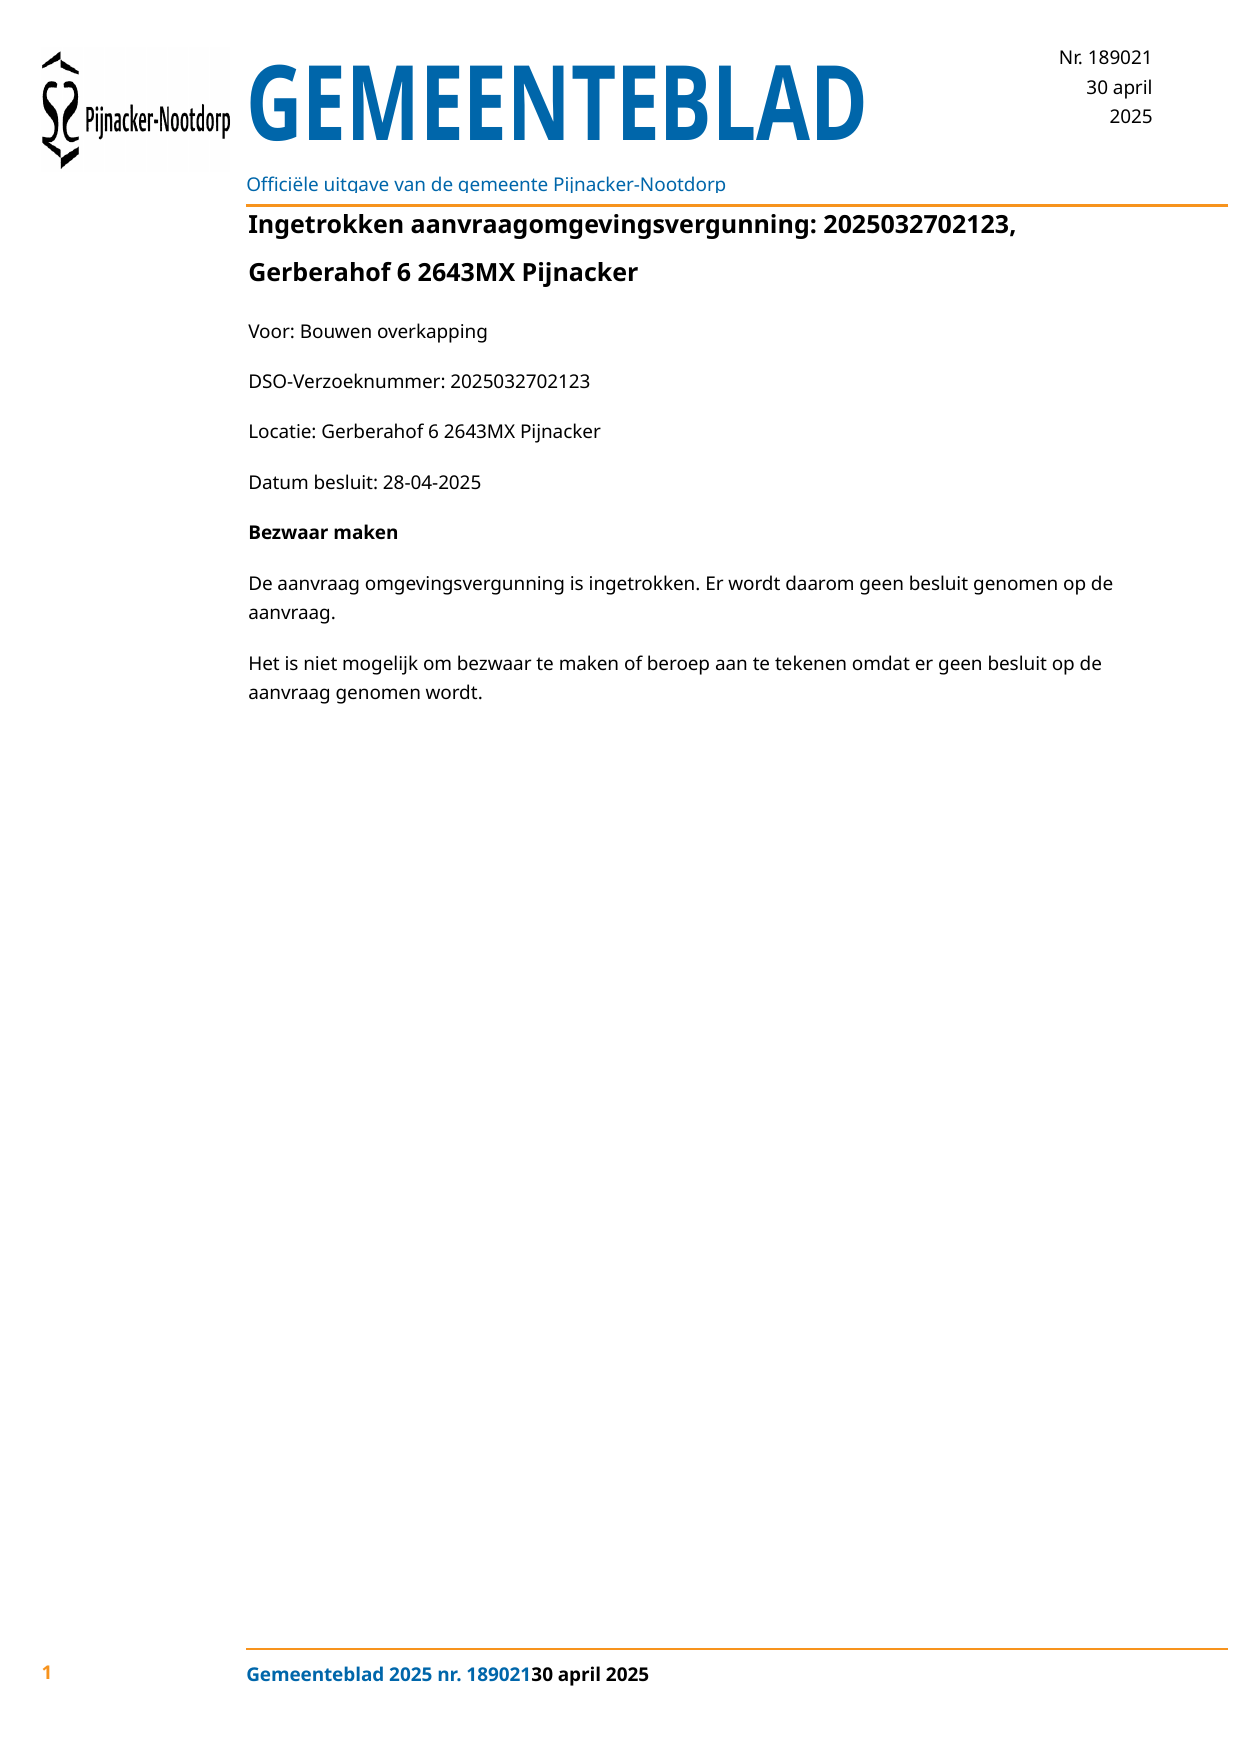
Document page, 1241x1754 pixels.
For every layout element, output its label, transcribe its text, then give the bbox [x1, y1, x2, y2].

text Het is niet mogelijk om bezwaar te maken of beroep aan te tekenen omdat er geen besluit op de aanvraag genomen wordt. [248, 650, 1152, 705]
text Datum besluit: 28-04-2025 [248, 469, 1152, 495]
text De aanvraag omgevingsvergunning is ingetrokken. Er wordt daarom geen besluit genomen op de aanvraag. [248, 570, 1152, 625]
text DSO-Verzoeknummer: 2025032702123 [248, 368, 1152, 394]
text Bezwaar maken [248, 519, 1152, 545]
text Voor: Bouwen overkapping [248, 318, 1152, 344]
picture [41, 47, 231, 172]
text Locatie: Gerberahof 6 2643MX Pijnacker [248, 419, 1152, 444]
text Ingetrokken aanvraagomgevingsvergunning: 2025032702123, Gerberahof 6 2643MX Pijnacker [248, 207, 1152, 288]
